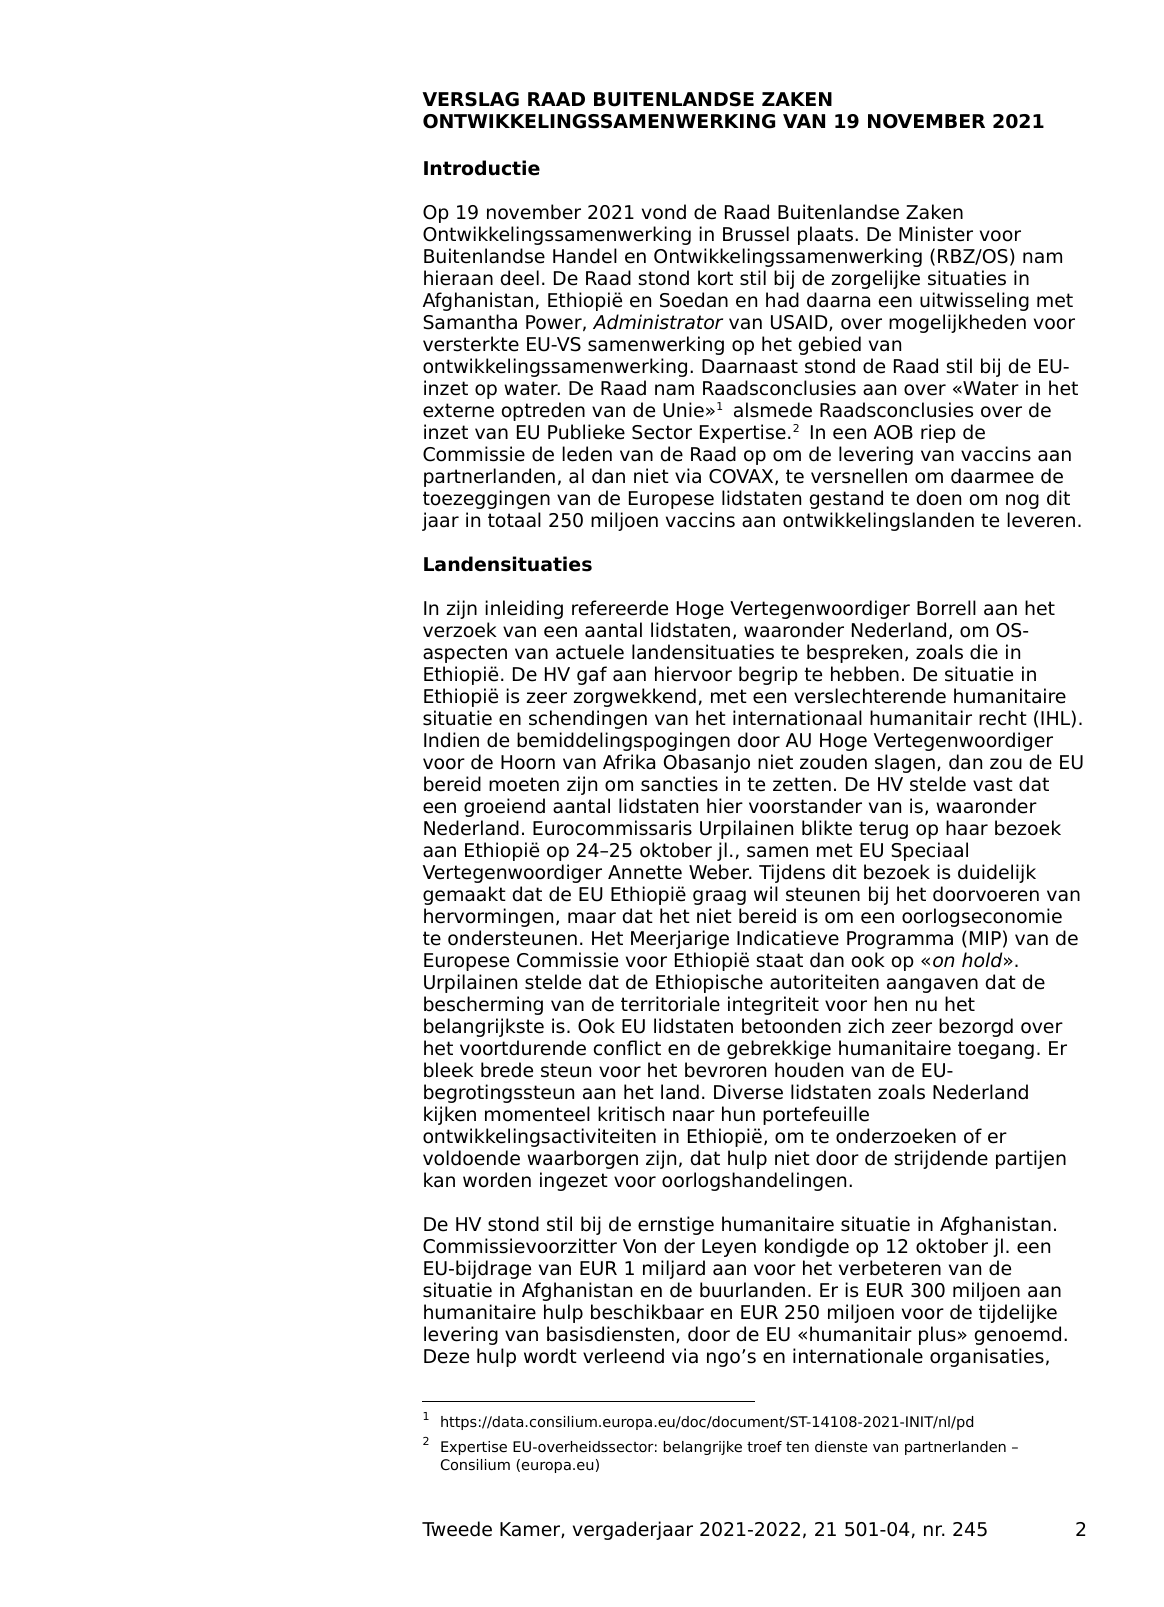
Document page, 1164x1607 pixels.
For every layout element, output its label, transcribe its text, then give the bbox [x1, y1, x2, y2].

text Expertise EU-overheidssector: belangrijke troef ten dienste van partnerlanden – Consilium (europa.eu) [422, 1435, 1087, 1474]
text De HV stond stil bij de ernstige humanitaire situatie in Afghanistan. Commissievoorzitter Von der Leyen kondigde op 12 oktober jl. een EU-bijdrage van EUR 1 miljard aan voor het verbeteren van de situatie in Afghanistan en de buurlanden. Er is EUR 300 miljoen aan humanitaire hulp beschikbaar en EUR 250 miljoen voor de tijdelijke levering van basisdiensten, door de EU «humanitair plus» genoemd. Deze hulp wordt verleend via ngo’s en internationale organisaties, [422, 1214, 1087, 1368]
subtitle VERSLAG RAAD BUITENLANDSE ZAKEN ONTWIKKELINGSSAMENWERKING VAN 19 NOVEMBER 2021 [422, 89, 1087, 133]
text https://data.consilium.europa.eu/doc/document/ST-14108-2021-INIT/nl/pd [422, 1410, 1087, 1432]
text In zijn inleiding refereerde Hoge Vertegenwoordiger Borrell aan het verzoek van een aantal lidstaten, waaronder Nederland, om OS-aspecten van actuele landensituaties te bespreken, zoals die in Ethiopië. De HV gaf aan hiervoor begrip te hebben. De situatie in Ethiopië is zeer zorgwekkend, met een verslechterende humanitaire situatie en schendingen van het internationaal humanitair recht (IHL). Indien de bemiddelingspogingen door AU Hoge Vertegenwoordiger voor de Hoorn van Afrika Obasanjo niet zouden slagen, dan zou de EU bereid moeten zijn om sancties in te zetten. De HV stelde vast dat een groeiend aantal lidstaten hier voorstander van is, waaronder Nederland. Eurocommissaris Urpilainen blikte terug op haar bezoek aan Ethiopië op 24–25 oktober jl., samen met EU Speciaal Vertegenwoordiger Annette Weber. Tijdens dit bezoek is duidelijk gemaakt dat de EU Ethiopië graag wil steunen bij het doorvoeren van hervormingen, maar dat het niet bereid is om een oorlogseconomie te ondersteunen. Het Meerjarige Indicatieve Programma (MIP) van de Europese Commissie voor Ethiopië staat dan ook op «on hold». Urpilainen stelde dat de Ethiopische autoriteiten aangaven dat de bescherming van de territoriale integriteit voor hen nu het belangrijkste is. Ook EU lidstaten betoonden zich zeer bezorgd over het voortdurende conflict en de gebrekkige humanitaire toegang. Er bleek brede steun voor het bevroren houden van de EU-begrotingssteun aan het land. Diverse lidstaten zoals Nederland kijken momenteel kritisch naar hun portefeuille ontwikkelingsactiviteiten in Ethiopië, om te onderzoeken of er voldoende waarborgen zijn, dat hulp niet door de strijdende partijen kan worden ingezet voor oorlogshandelingen. [422, 598, 1087, 1192]
subtitle Introductie [422, 158, 1087, 180]
text Op 19 november 2021 vond de Raad Buitenlandse Zaken Ontwikkelingssamenwerking in Brussel plaats. De Minister voor Buitenlandse Handel en Ontwikkelingssamenwerking (RBZ/OS) nam hieraan deel. De Raad stond kort stil bij de zorgelijke situaties in Afghanistan, Ethiopië en Soedan en had daarna een uitwisseling met Samantha Power, Administrator van USAID, over mogelijkheden voor versterkte EU-VS samenwerking op het gebied van ontwikkelingssamenwerking. Daarnaast stond de Raad stil bij de EU-inzet op water. De Raad nam Raadsconclusies aan over «Water in het externe optreden van de Unie» alsmede Raadsconclusies over de inzet van EU Publieke Sector Expertise. In een AOB riep de Commissie de leden van de Raad op om de levering van vaccins aan partnerlanden, al dan niet via COVAX, te versnellen om daarmee de toezeggingen van de Europese lidstaten gestand te doen om nog dit jaar in totaal 250 miljoen vaccins aan ontwikkelingslanden te leveren. [422, 202, 1087, 532]
subtitle Landensituaties [422, 554, 1087, 576]
